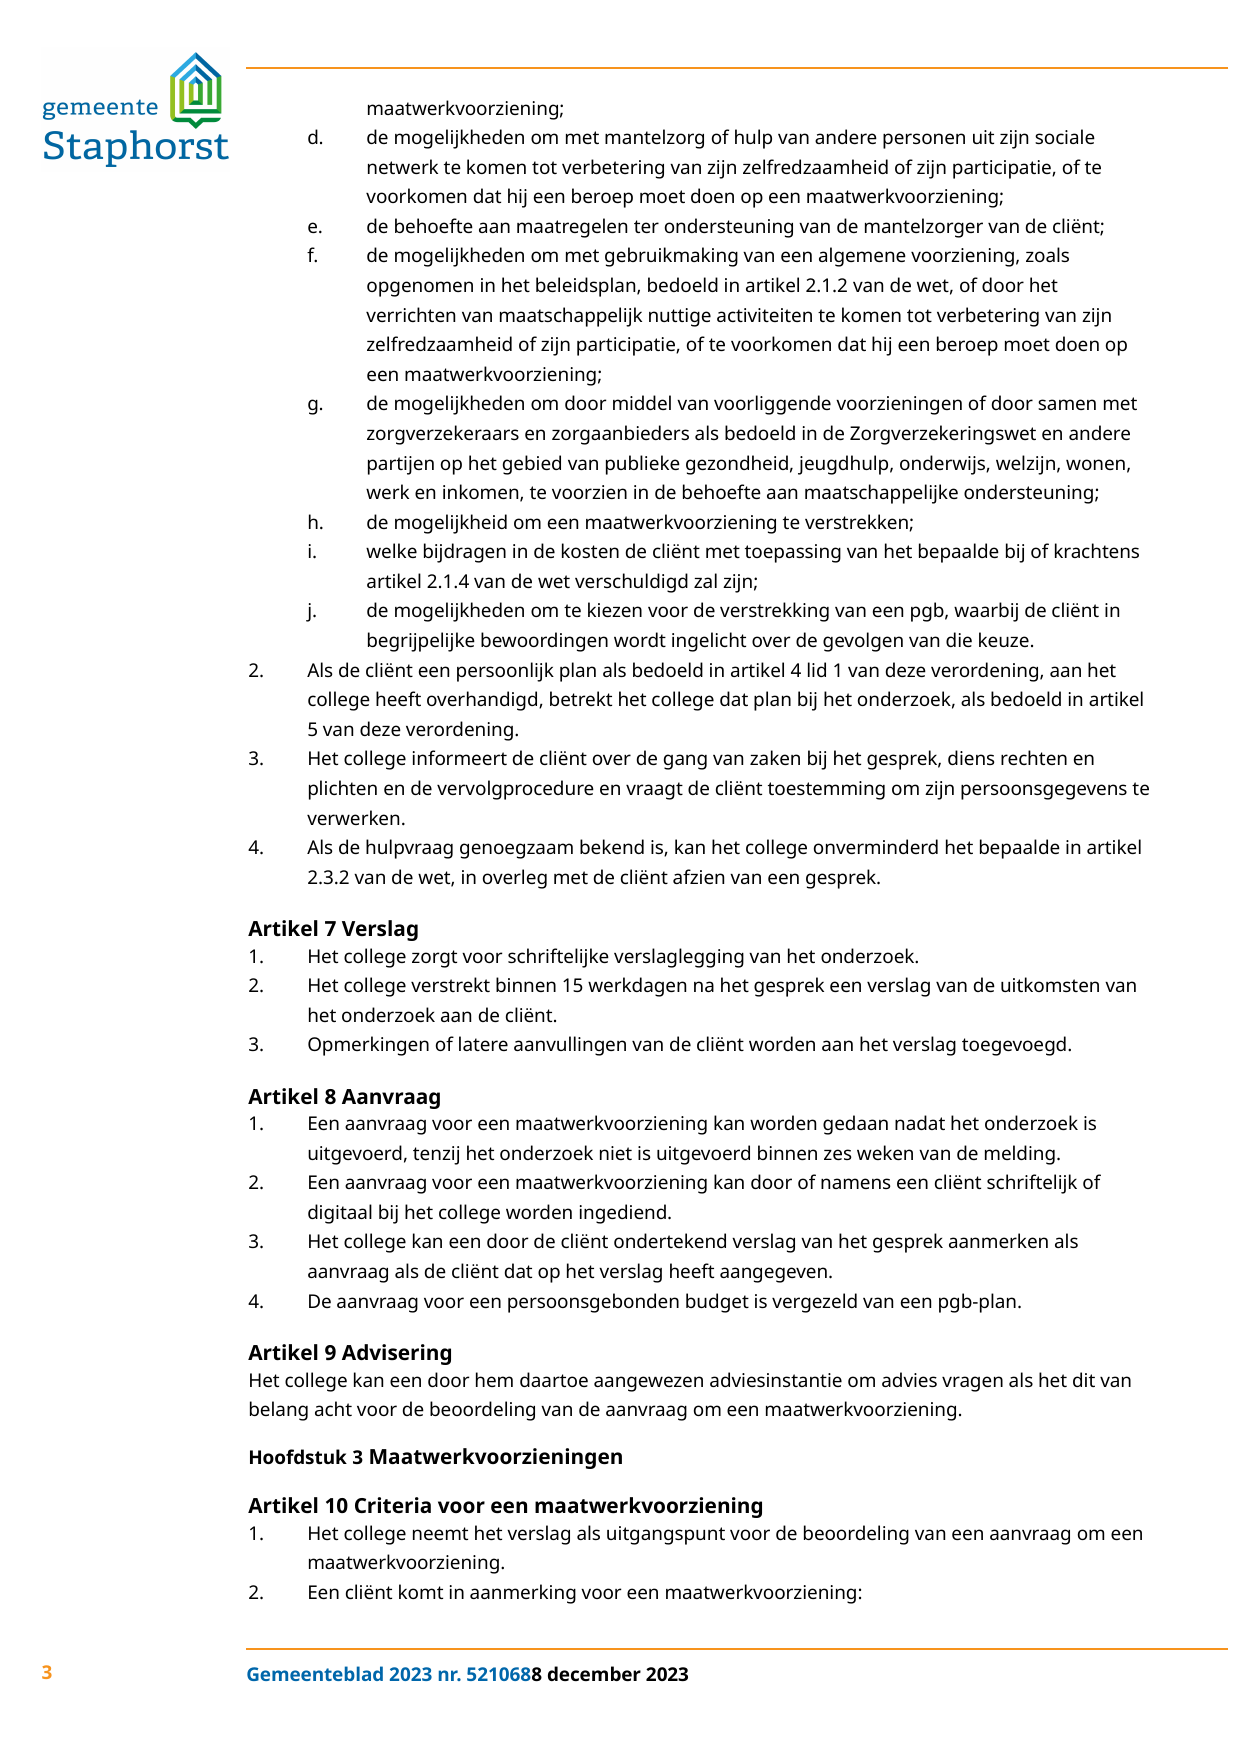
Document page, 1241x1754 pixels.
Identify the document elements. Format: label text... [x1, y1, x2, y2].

list de mogelijkheden om met mantelzorg of hulp van andere personen uit zijn sociale netwerk te komen tot verbetering van zijn zelfredzaamheid of zijn participatie, of te voorkomen dat hij een beroep moet doen op een maatwerkvoorziening; [307, 124, 1152, 209]
list Als de hulpvraag genoegzaam bekend is, kan het college onverminderd het bepaalde in artikel 2.3.2 van de wet, in overleg met de cliënt afzien van een gesprek. [248, 834, 1152, 890]
list Het college informeert de cliënt over de gang van zaken bij het gesprek, diens rechten en plichten en de vervolgprocedure en vraagt de cliënt toestemming om zijn persoonsgegevens te verwerken. [248, 746, 1152, 831]
list de mogelijkheden om met gebruikmaking van een algemene voorziening, zoals opgenomen in het beleidsplan, bedoeld in artikel 2.1.2 van de wet, of door het verrichten van maatschappelijk nuttige activiteiten te komen tot verbetering van zijn zelfredzaamheid of zijn participatie, of te voorkomen dat hij een beroep moet doen op een maatwerkvoorziening; [307, 243, 1152, 387]
list Het college neemt het verslag als uitgangspunt voor de beoordeling van een aanvraag om een maatwerkvoorziening. [248, 1520, 1152, 1575]
list Het college verstrekt binnen 15 werkdagen na het gesprek een verslag van de uitkomsten van het onderzoek aan de cliënt. [248, 972, 1152, 1028]
list De aanvraag voor een persoonsgebonden budget is vergezeld van een pgb-plan. [248, 1288, 1152, 1314]
text Artikel 8 Aanvraag [248, 1082, 1152, 1110]
list Een cliënt komt in aanmerking voor een maatwerkvoorziening: [248, 1579, 1152, 1604]
text Hoofdstuk 3 Maatwerkvoorzieningen [248, 1442, 1152, 1470]
text Artikel 7 Verslag [248, 914, 1152, 943]
text Artikel 10 Criteria voor een maatwerkvoorziening [248, 1491, 1152, 1520]
list Een aanvraag voor een maatwerkvoorziening kan worden gedaan nadat het onderzoek is uitgevoerd, tenzij het onderzoek niet is uitgevoerd binnen zes weken van de melding. [248, 1110, 1152, 1166]
list de mogelijkheid om een maatwerkvoorziening te verstrekken; [307, 509, 1152, 535]
list Een aanvraag voor een maatwerkvoorziening kan door of namens een cliënt schriftelijk of digitaal bij het college worden ingediend. [248, 1169, 1152, 1225]
list Het college zorgt voor schriftelijke verslaglegging van het onderzoek. [248, 943, 1152, 968]
list welke bijdragen in de kosten de cliënt met toepassing van het bepaalde bij of krachtens artikel 2.1.4 van de wet verschuldigd zal zijn; [307, 538, 1152, 594]
list maatwerkvoorziening; [307, 95, 1152, 121]
list Opmerkingen of latere aanvullingen van de cliënt worden aan het verslag toegevoegd. [248, 1032, 1152, 1057]
text Het college kan een door hem daartoe aangewezen adviesinstantie om advies vragen als het dit van belang acht voor de beoordeling van de aanvraag om een maatwerkvoorziening. [248, 1367, 1152, 1422]
list Het college kan een door de cliënt ondertekend verslag van het gesprek aanmerken als aanvraag als de cliënt dat op het verslag heeft aangegeven. [248, 1229, 1152, 1284]
text Artikel 9 Advisering [248, 1338, 1152, 1367]
list de mogelijkheden om te kiezen voor de verstrekking van een pgb, waarbij de cliënt in begrijpelijke bewoordingen wordt ingelicht over de gevolgen van die keuze. [307, 598, 1152, 653]
list de behoefte aan maatregelen ter ondersteuning van de mantelzorger van de cliënt; [307, 213, 1152, 239]
picture [41, 47, 231, 172]
list Als de cliënt een persoonlijk plan als bedoeld in artikel 4 lid 1 van deze verordening, aan het college heeft overhandigd, betrekt het college dat plan bij het onderzoek, als bedoeld in artikel 5 van deze verordening. [248, 657, 1152, 742]
list de mogelijkheden om door middel van voorliggende voorzieningen of door samen met zorgverzekeraars en zorgaanbieders als bedoeld in de Zorgverzekeringswet en andere partijen op het gebied van publieke gezondheid, jeugdhulp, onderwijs, welzijn, wonen, werk en inkomen, te voorzien in de behoefte aan maatschappelijke ondersteuning; [307, 391, 1152, 505]
